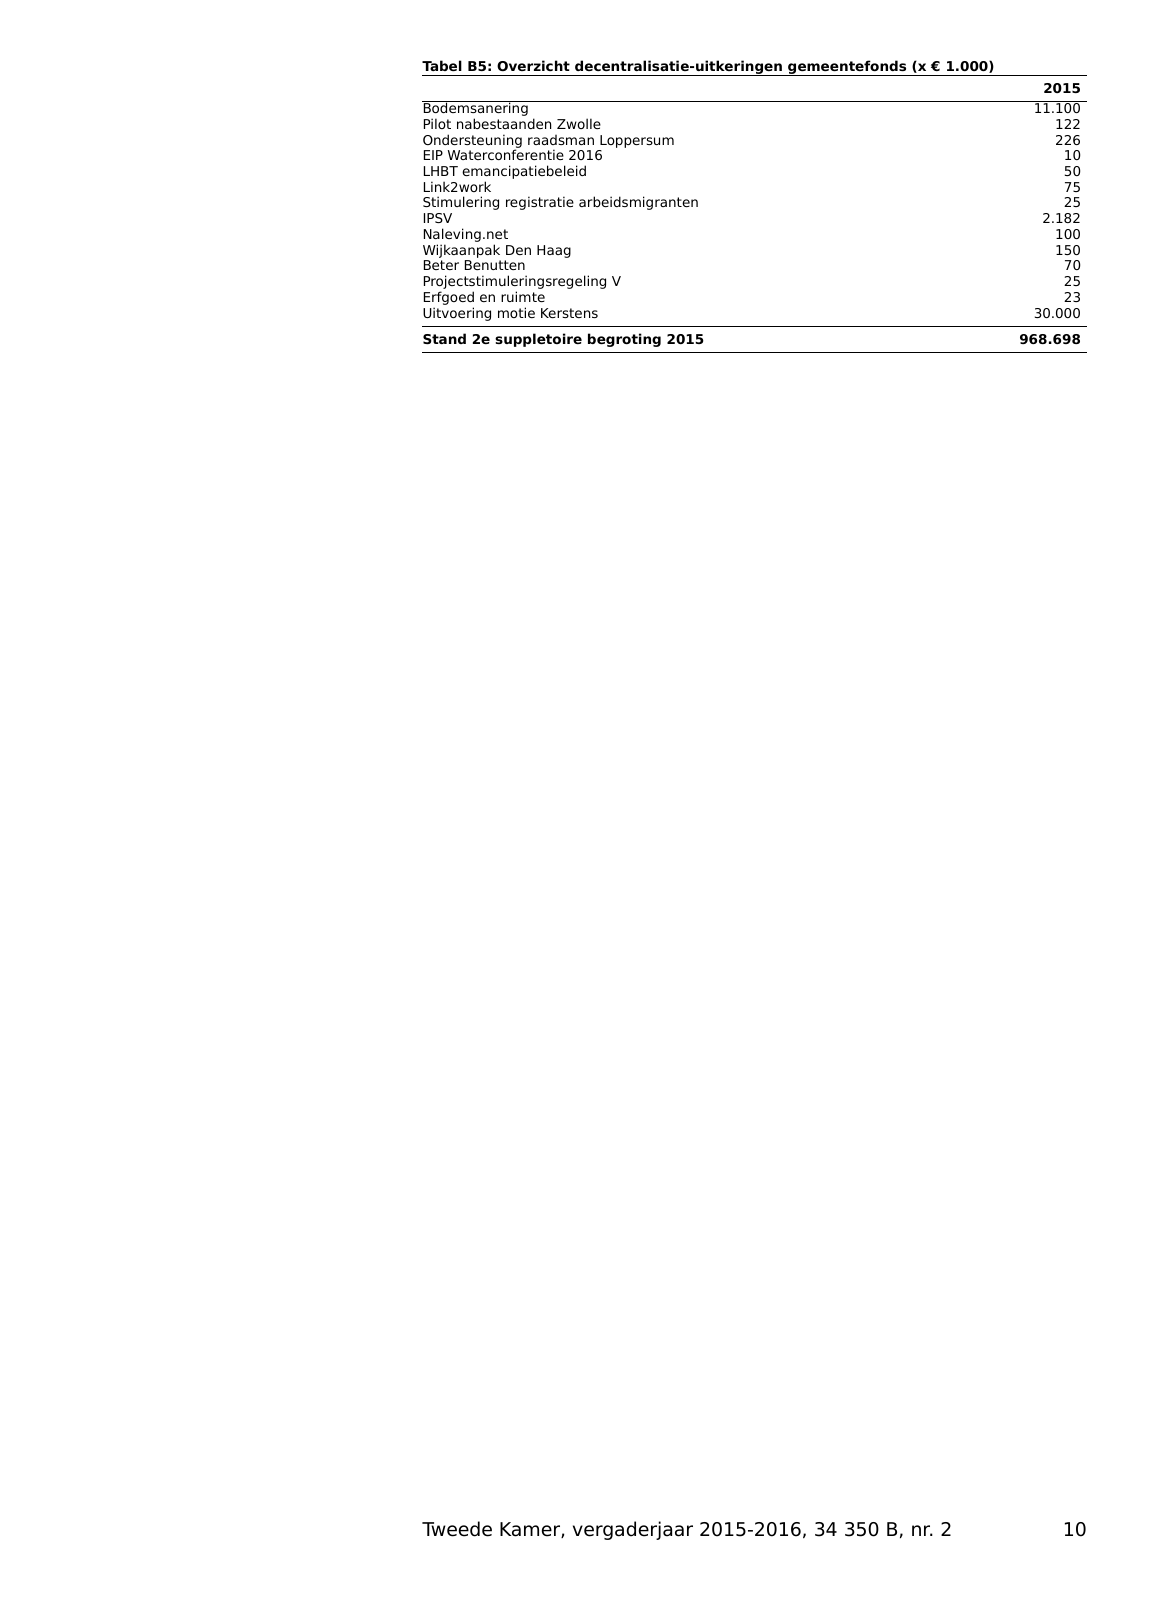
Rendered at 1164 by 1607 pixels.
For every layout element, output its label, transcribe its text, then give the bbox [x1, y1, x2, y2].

table_cell EIP Waterconferentie 2016 [422, 148, 954, 164]
table_cell 23 [954, 290, 1087, 305]
table_cell 2015 [954, 76, 1087, 101]
table_cell Stimulering registratie arbeidsmigranten [422, 195, 954, 211]
table_cell Wijkaanpak Den Haag [422, 243, 954, 258]
table_cell 11.100 [954, 102, 1087, 117]
table_cell LHBT emancipatiebeleid [422, 164, 954, 179]
table_cell 10 [954, 148, 1087, 164]
table_cell 25 [954, 195, 1087, 211]
table_cell Bodemsanering [422, 102, 954, 117]
table_cell Naleving.net [422, 227, 954, 242]
table_cell 30.000 [954, 305, 1087, 326]
table_cell 150 [954, 243, 1087, 258]
table_cell [422, 76, 954, 101]
table_cell 100 [954, 227, 1087, 242]
table_cell Link2work [422, 180, 954, 195]
table_cell Uitvoering motie Kerstens [422, 305, 954, 326]
table_cell 70 [954, 258, 1087, 274]
table_cell Ondersteuning raadsman Loppersum [422, 133, 954, 148]
table_cell 75 [954, 180, 1087, 195]
table_cell 25 [954, 274, 1087, 290]
table_cell Beter Benutten [422, 258, 954, 274]
table_cell 122 [954, 117, 1087, 132]
table_cell Pilot nabestaanden Zwolle [422, 117, 954, 132]
table_cell IPSV [422, 211, 954, 227]
table_cell 226 [954, 133, 1087, 148]
table_cell Erfgoed en ruimte [422, 290, 954, 305]
table_header Tabel B5: Overzicht decentralisatie-uitkeringen gemeentefonds (x € 1.000) [422, 59, 1087, 75]
table_cell 968.698 [954, 327, 1087, 352]
table_cell 50 [954, 164, 1087, 179]
table_cell Stand 2e suppletoire begroting 2015 [422, 327, 954, 352]
table_cell Projectstimuleringsregeling V [422, 274, 954, 290]
table_cell 2.182 [954, 211, 1087, 227]
